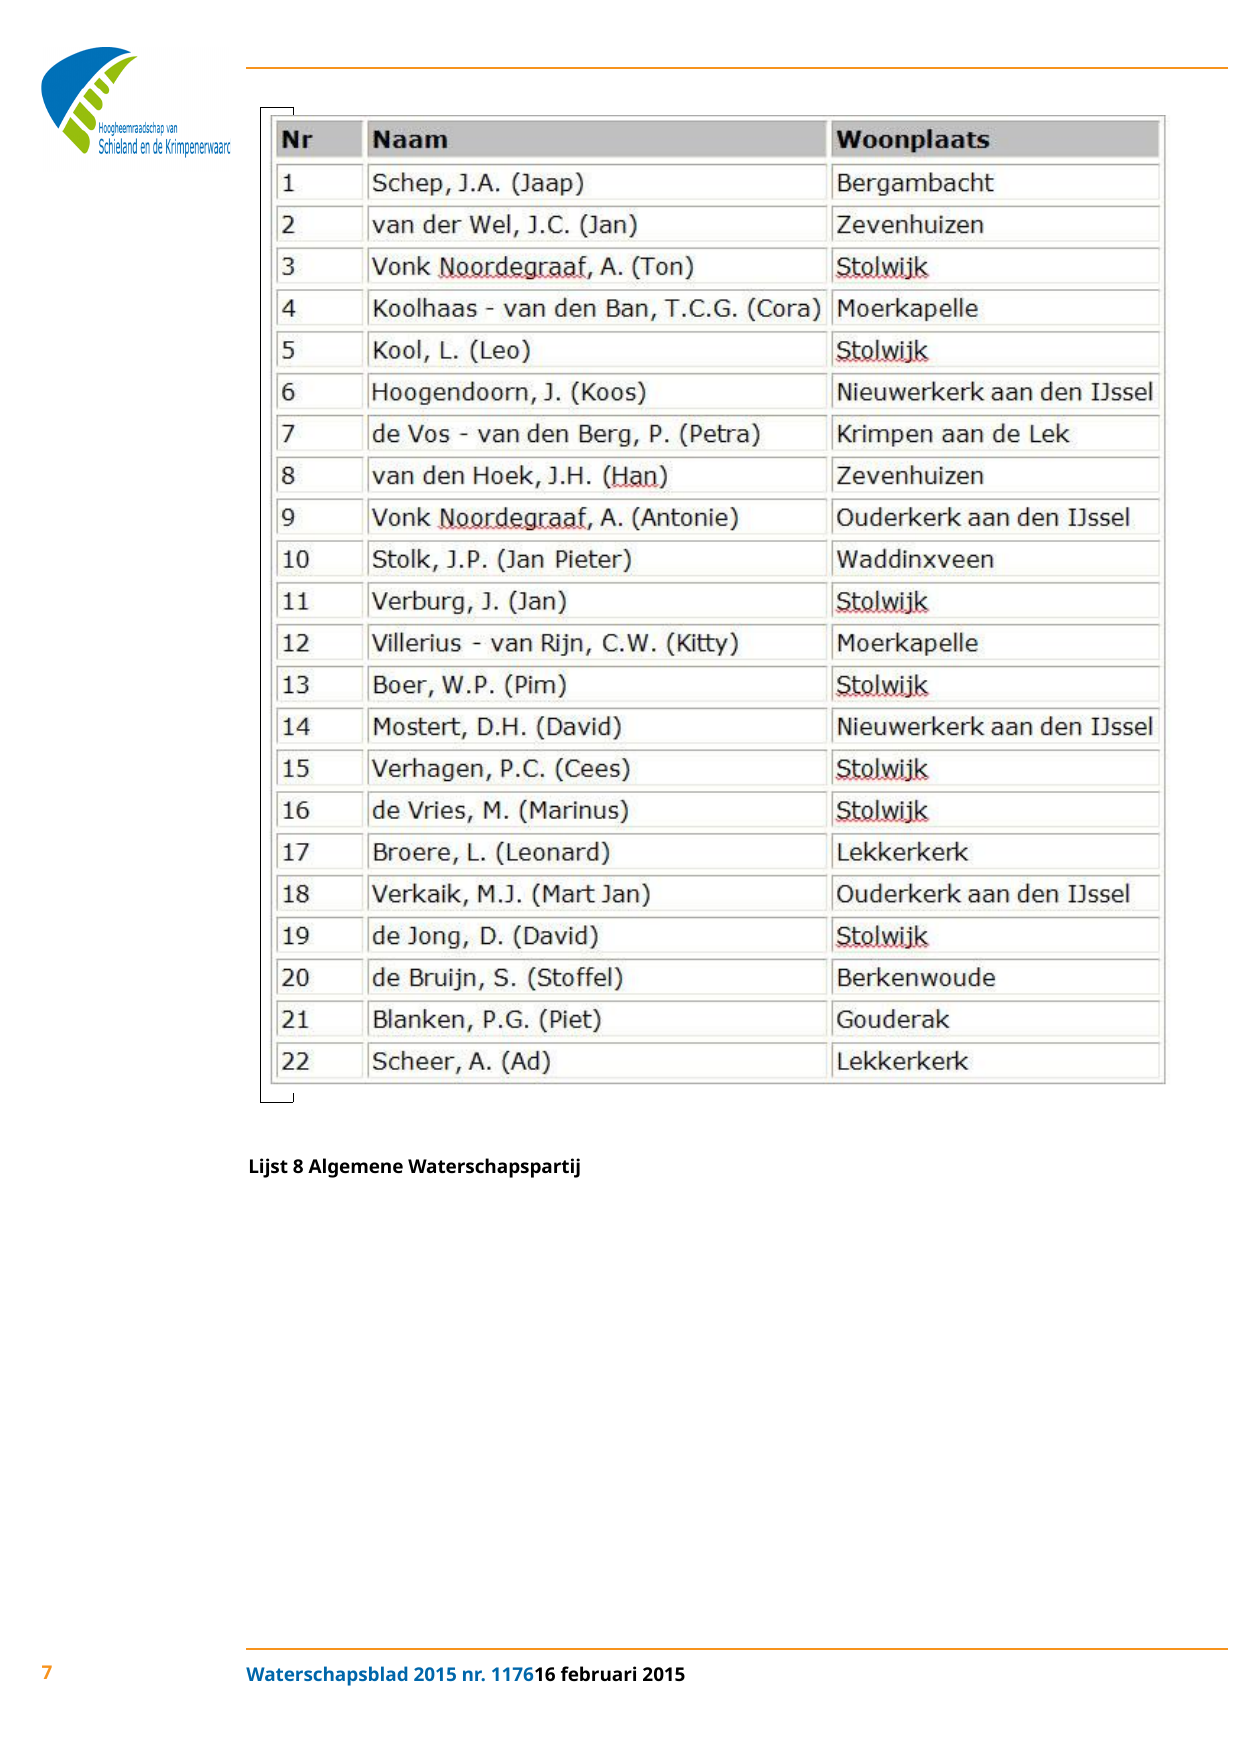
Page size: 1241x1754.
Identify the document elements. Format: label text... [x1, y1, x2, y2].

text Lijst 8 Algemene Waterschapspartij [248, 1153, 1152, 1179]
picture [41, 47, 231, 172]
picture [268, 115, 1173, 1093]
